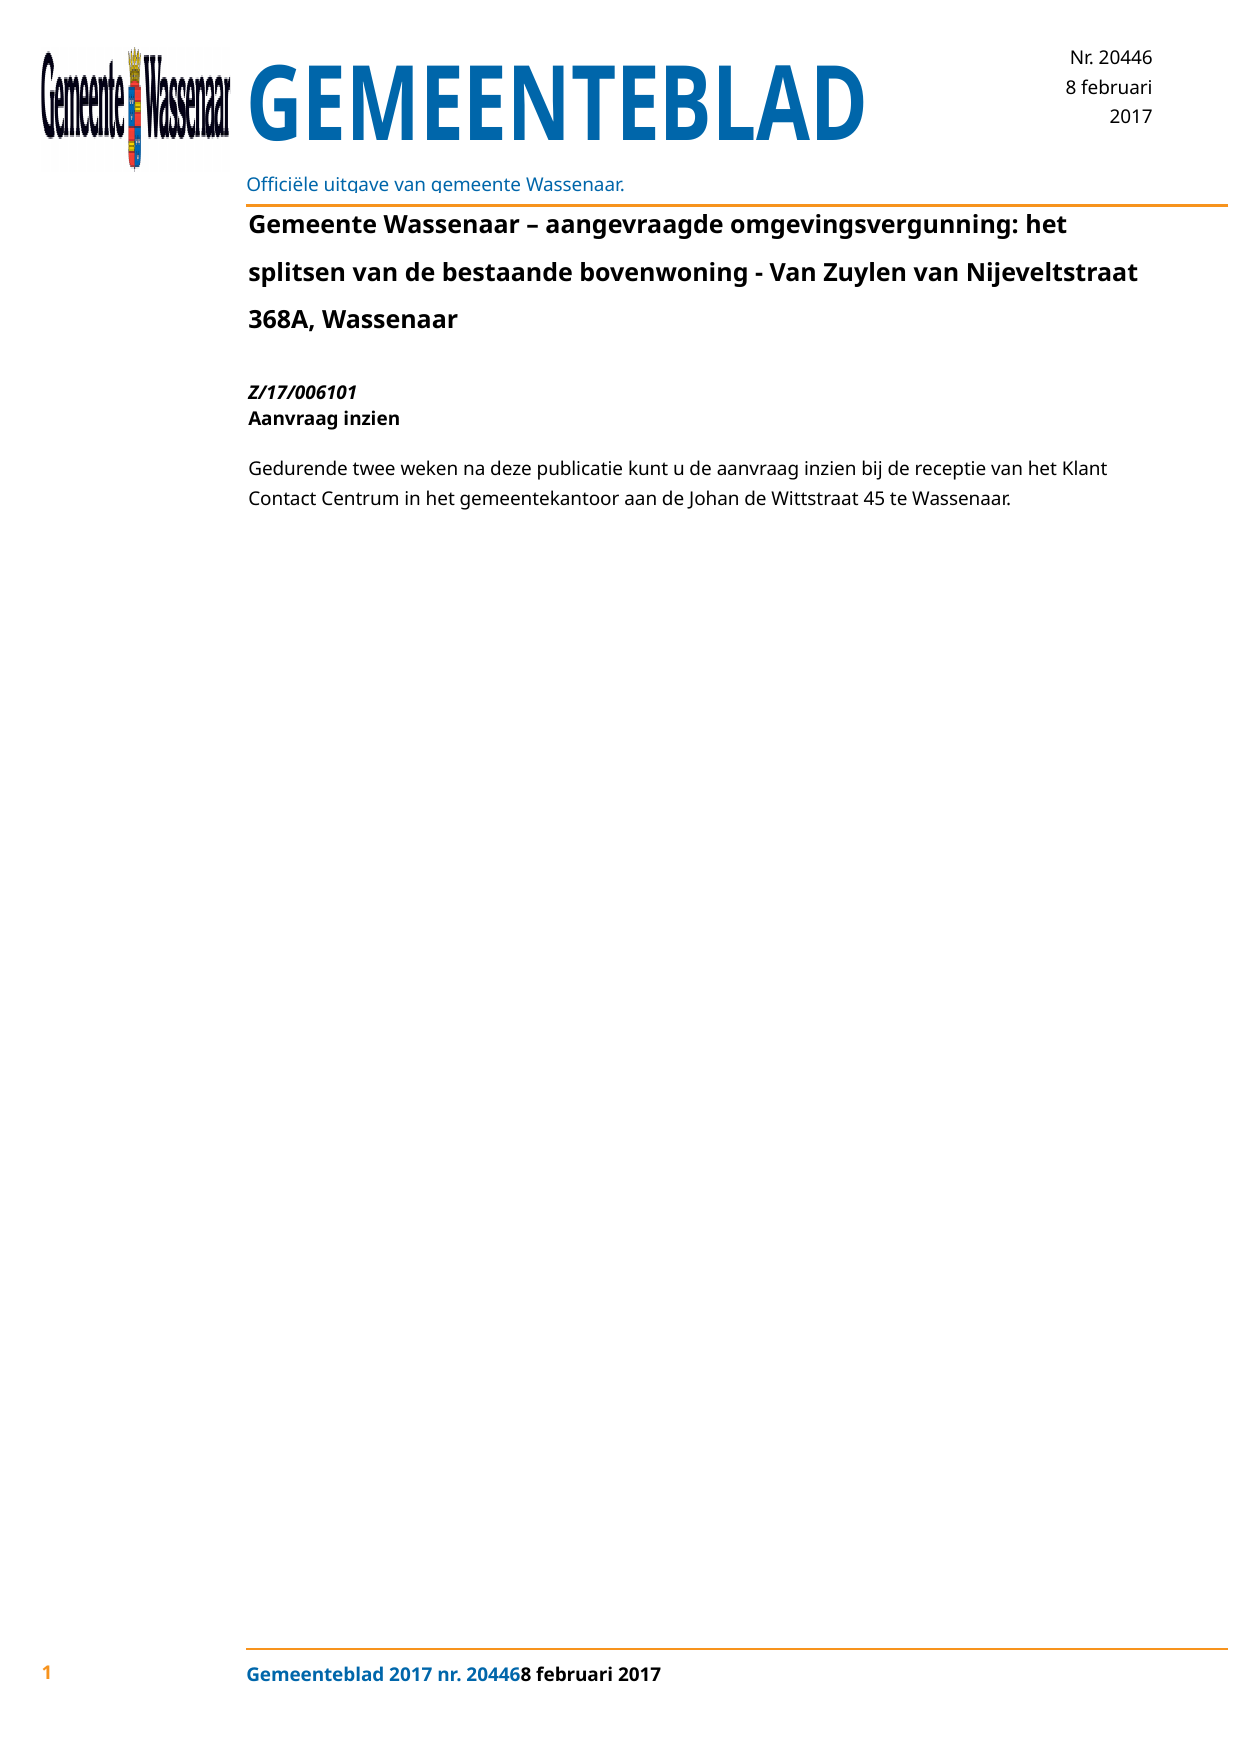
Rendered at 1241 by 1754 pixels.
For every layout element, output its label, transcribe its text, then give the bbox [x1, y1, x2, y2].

text Z/17/006101 [248, 379, 1152, 405]
text Gedurende twee weken na deze publicatie kunt u de aanvraag inzien bij de receptie van het Klant Contact Centrum in het gemeentekantoor aan de Johan de Wittstraat 45 te Wassenaar. [248, 455, 1152, 511]
picture [41, 47, 231, 172]
text Gemeente Wassenaar – aangevraagde omgevingsvergunning: het splitsen van de bestaande bovenwoning - Van Zuylen van Nijeveltstraat 368A, Wassenaar [248, 207, 1152, 336]
text Aanvraag inzien [248, 405, 1152, 431]
